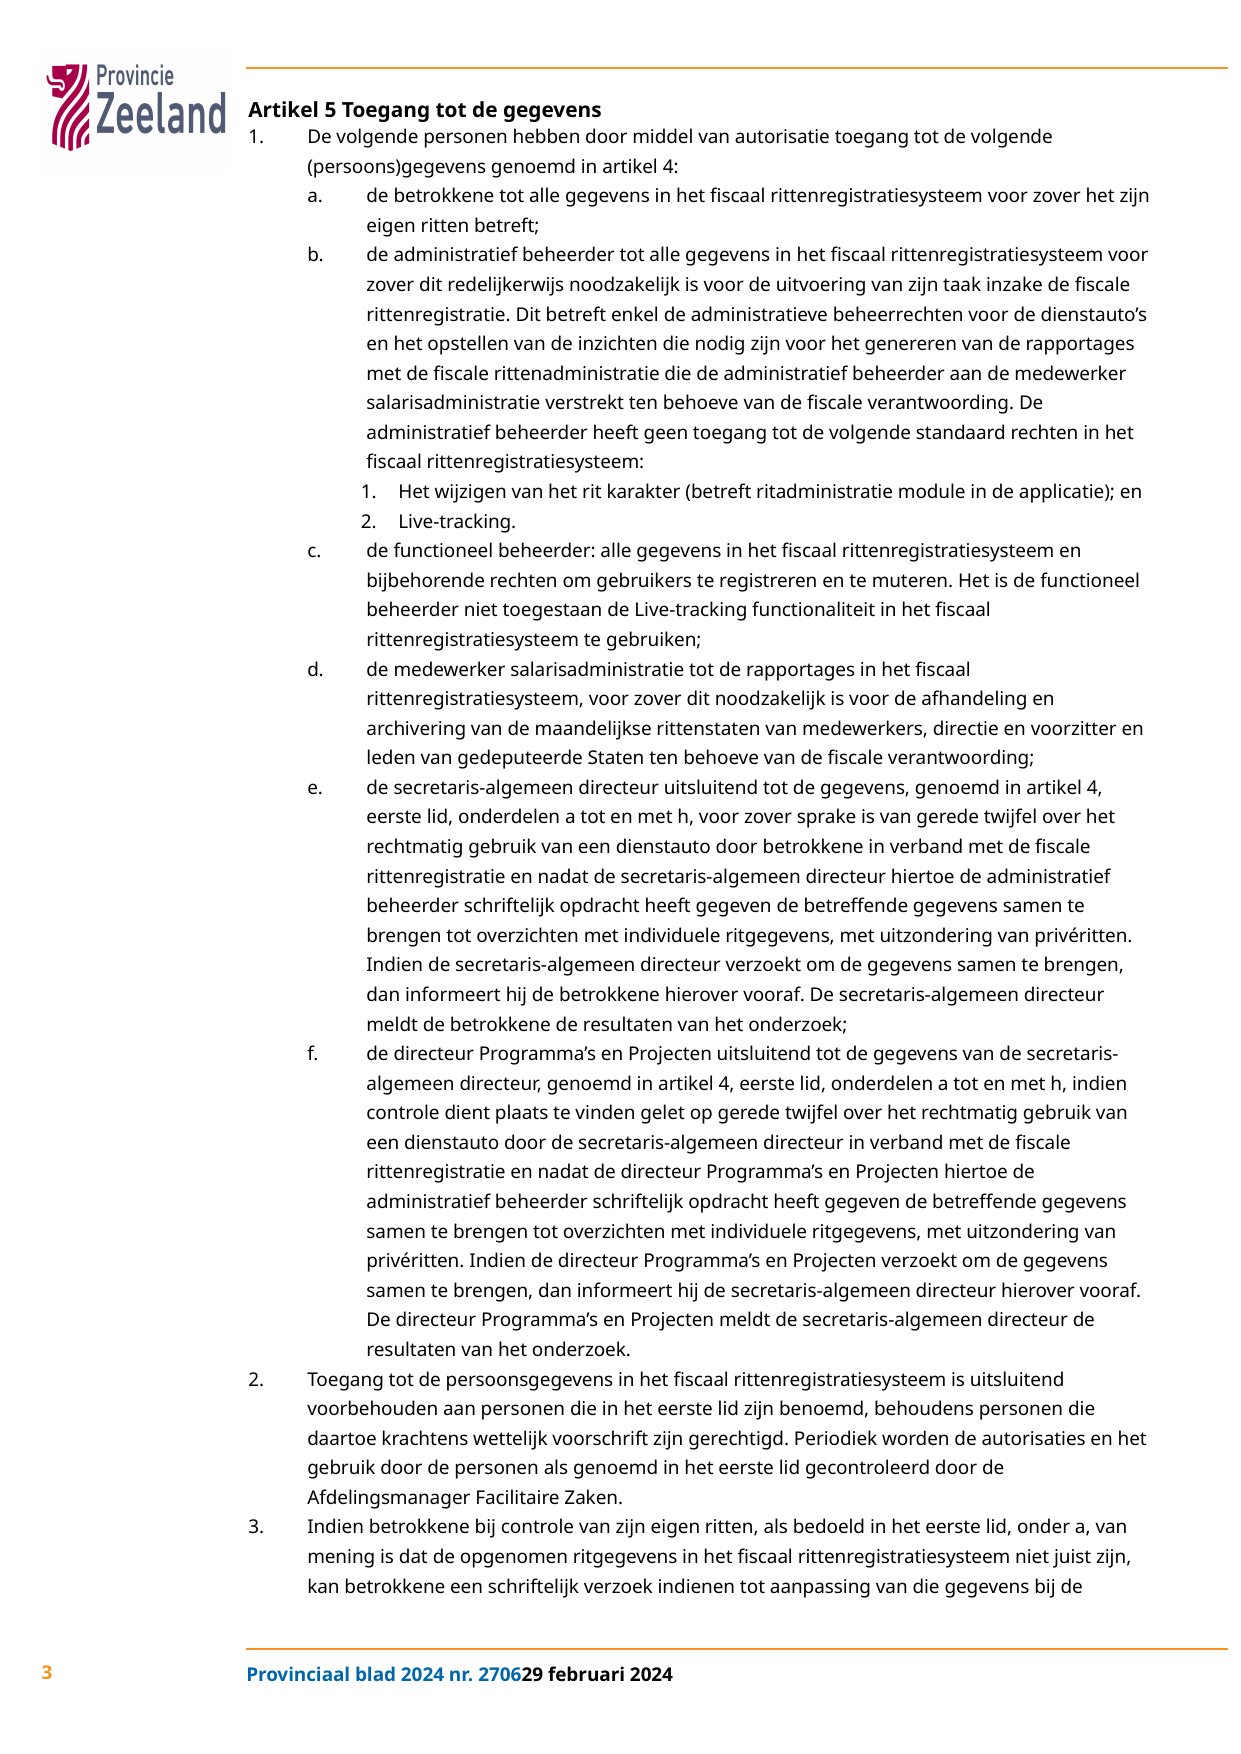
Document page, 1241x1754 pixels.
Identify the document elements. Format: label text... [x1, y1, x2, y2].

list de secretaris-algemeen directeur uitsluitend tot de gegevens, genoemd in artikel 4, eerste lid, onderdelen a tot en met h, voor zover sprake is van gerede twijfel over het rechtmatig gebruik van een dienstauto door betrokkene in verband met de fiscale rittenregistratie en nadat de secretaris-algemeen directeur hiertoe de administratief beheerder schriftelijk opdracht heeft gegeven de betreffende gegevens samen te brengen tot overzichten met individuele ritgegevens, met uitzondering van privéritten. Indien de secretaris-algemeen directeur verzoekt om de gegevens samen te brengen, dan informeert hij de betrokkene hierover vooraf. De secretaris-algemeen directeur meldt de betrokkene de resultaten van het onderzoek; [307, 774, 1152, 1036]
list De volgende personen hebben door middel van autorisatie toegang tot de volgende (persoons)gegevens genoemd in artikel 4: [248, 123, 1152, 178]
list Indien betrokkene bij controle van zijn eigen ritten, als bedoeld in het eerste lid, onder a, van mening is dat de opgenomen ritgegevens in het fiscaal rittenregistratiesysteem niet juist zijn, kan betrokkene een schriftelijk verzoek indienen tot aanpassing van die gegevens bij de [248, 1514, 1152, 1598]
list de medewerker salarisadministratie tot de rapportages in het fiscaal rittenregistratiesysteem, voor zover dit noodzakelijk is voor de afhandeling en archivering van de maandelijkse rittenstaten van medewerkers, directie en voorzitter en leden van gedeputeerde Staten ten behoeve van de fiscale verantwoording; [307, 656, 1152, 770]
list Het wijzigen van het rit karakter (betreft ritadministratie module in de applicatie); en [361, 478, 1152, 504]
list Live-tracking. [361, 508, 1152, 533]
list de betrokkene tot alle gegevens in het fiscaal rittenregistratiesysteem voor zover het zijn eigen ritten betreft; [307, 182, 1152, 238]
text Artikel 5 Toegang tot de gegevens [248, 95, 1152, 123]
list Toegang tot de persoonsgegevens in het fiscaal rittenregistratiesysteem is uitsluitend voorbehouden aan personen die in het eerste lid zijn benoemd, behoudens personen die daartoe krachtens wettelijk voorschrift zijn gerechtigd. Periodiek worden de autorisaties en het gebruik door de personen als genoemd in het eerste lid gecontroleerd door de Afdelingsmanager Facilitaire Zaken. [248, 1366, 1152, 1510]
list de functioneel beheerder: alle gegevens in het fiscaal rittenregistratiesysteem en bijbehorende rechten om gebruikers te registreren en te muteren. Het is de functioneel beheerder niet toegestaan de Live-tracking functionaliteit in het fiscaal rittenregistratiesysteem te gebruiken; [307, 537, 1152, 652]
picture [41, 47, 231, 172]
list de administratief beheerder tot alle gegevens in het fiscaal rittenregistratiesysteem voor zover dit redelijkerwijs noodzakelijk is voor de uitvoering van zijn taak inzake de fiscale rittenregistratie. Dit betreft enkel de administratieve beheerrechten voor de dienstauto’s en het opstellen van de inzichten die nodig zijn voor het genereren van de rapportages met de fiscale rittenadministratie die de administratief beheerder aan de medewerker salarisadministratie verstrekt ten behoeve van de fiscale verantwoording. De administratief beheerder heeft geen toegang tot de volgende standaard rechten in het fiscaal rittenregistratiesysteem: [307, 242, 1152, 474]
list de directeur Programma’s en Projecten uitsluitend tot de gegevens van de secretaris-algemeen directeur, genoemd in artikel 4, eerste lid, onderdelen a tot en met h, indien controle dient plaats te vinden gelet op gerede twijfel over het rechtmatig gebruik van een dienstauto door de secretaris-algemeen directeur in verband met de fiscale rittenregistratie en nadat de directeur Programma’s en Projecten hiertoe de administratief beheerder schriftelijk opdracht heeft gegeven de betreffende gegevens samen te brengen tot overzichten met individuele ritgegevens, met uitzondering van privéritten. Indien de directeur Programma’s en Projecten verzoekt om de gegevens samen te brengen, dan informeert hij de secretaris-algemeen directeur hierover vooraf. De directeur Programma’s en Projecten meldt de secretaris-algemeen directeur de resultaten van het onderzoek. [307, 1040, 1152, 1362]
